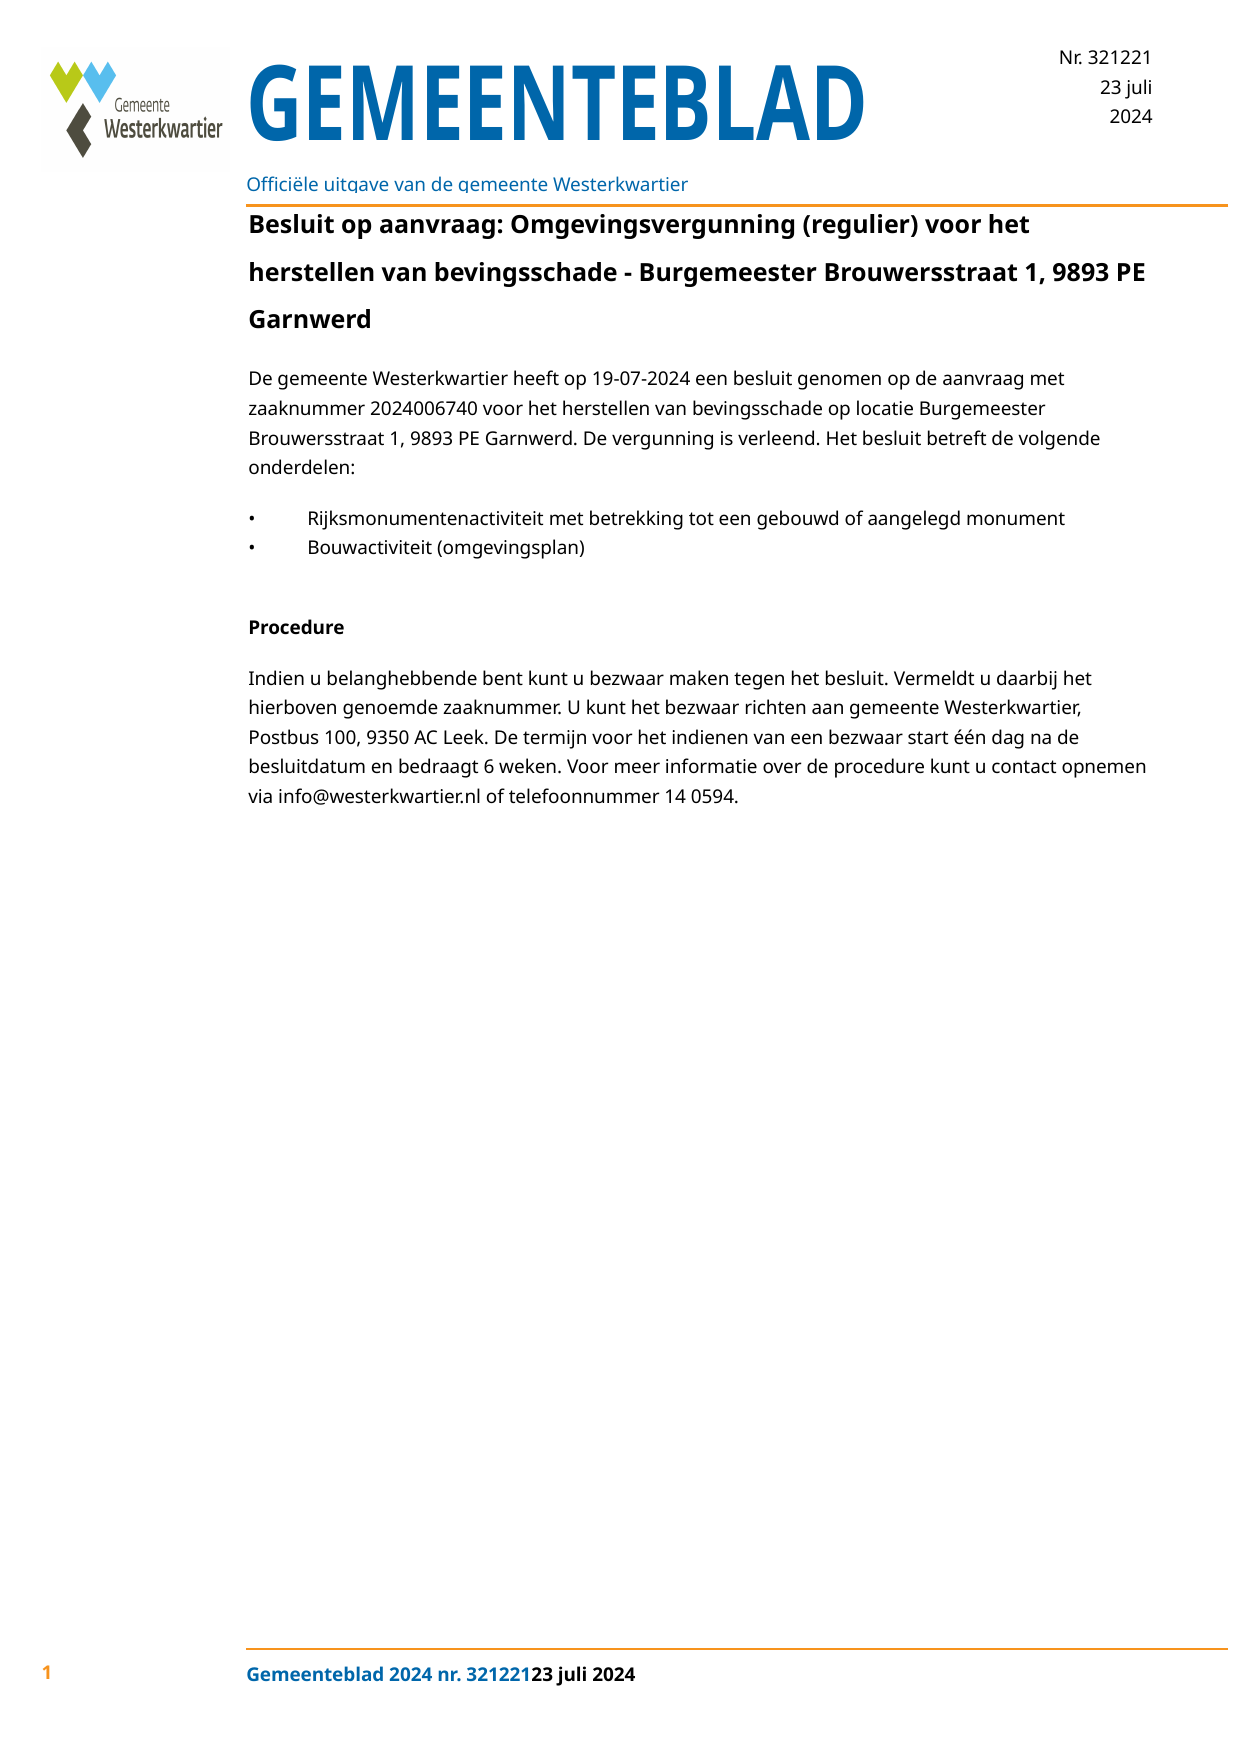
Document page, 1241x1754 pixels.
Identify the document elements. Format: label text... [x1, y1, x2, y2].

text Procedure [248, 614, 1152, 640]
text Indien u belanghebbende bent kunt u bezwaar maken tegen het besluit. Vermeldt u daarbij het hierboven genoemde zaaknummer. U kunt het bezwaar richten aan gemeente Westerkwartier, Postbus 100, 9350 AC Leek. De termijn voor het indienen van een bezwaar start één dag na de besluitdatum en bedraagt 6 weken. Voor meer informatie over de procedure kunt u contact opnemen via info@westerkwartier.nl of telefoonnummer 14 0594. [248, 665, 1152, 809]
picture [41, 47, 231, 172]
list Bouwactiviteit (omgevingsplan) [248, 534, 1152, 560]
text Besluit op aanvraag: Omgevingsvergunning (regulier) voor het herstellen van bevingsschade - Burgemeester Brouwersstraat 1, 9893 PE Garnwerd [248, 207, 1152, 336]
text De gemeente Westerkwartier heeft op 19-07-2024 een besluit genomen op de aanvraag met zaaknummer 2024006740 voor het herstellen van bevingsschade op locatie Burgemeester Brouwersstraat 1, 9893 PE Garnwerd. De vergunning is verleend. Het besluit betreft de volgende onderdelen: [248, 366, 1152, 480]
list Rijksmonumentenactiviteit met betrekking tot een gebouwd of aangelegd monument [248, 505, 1152, 530]
